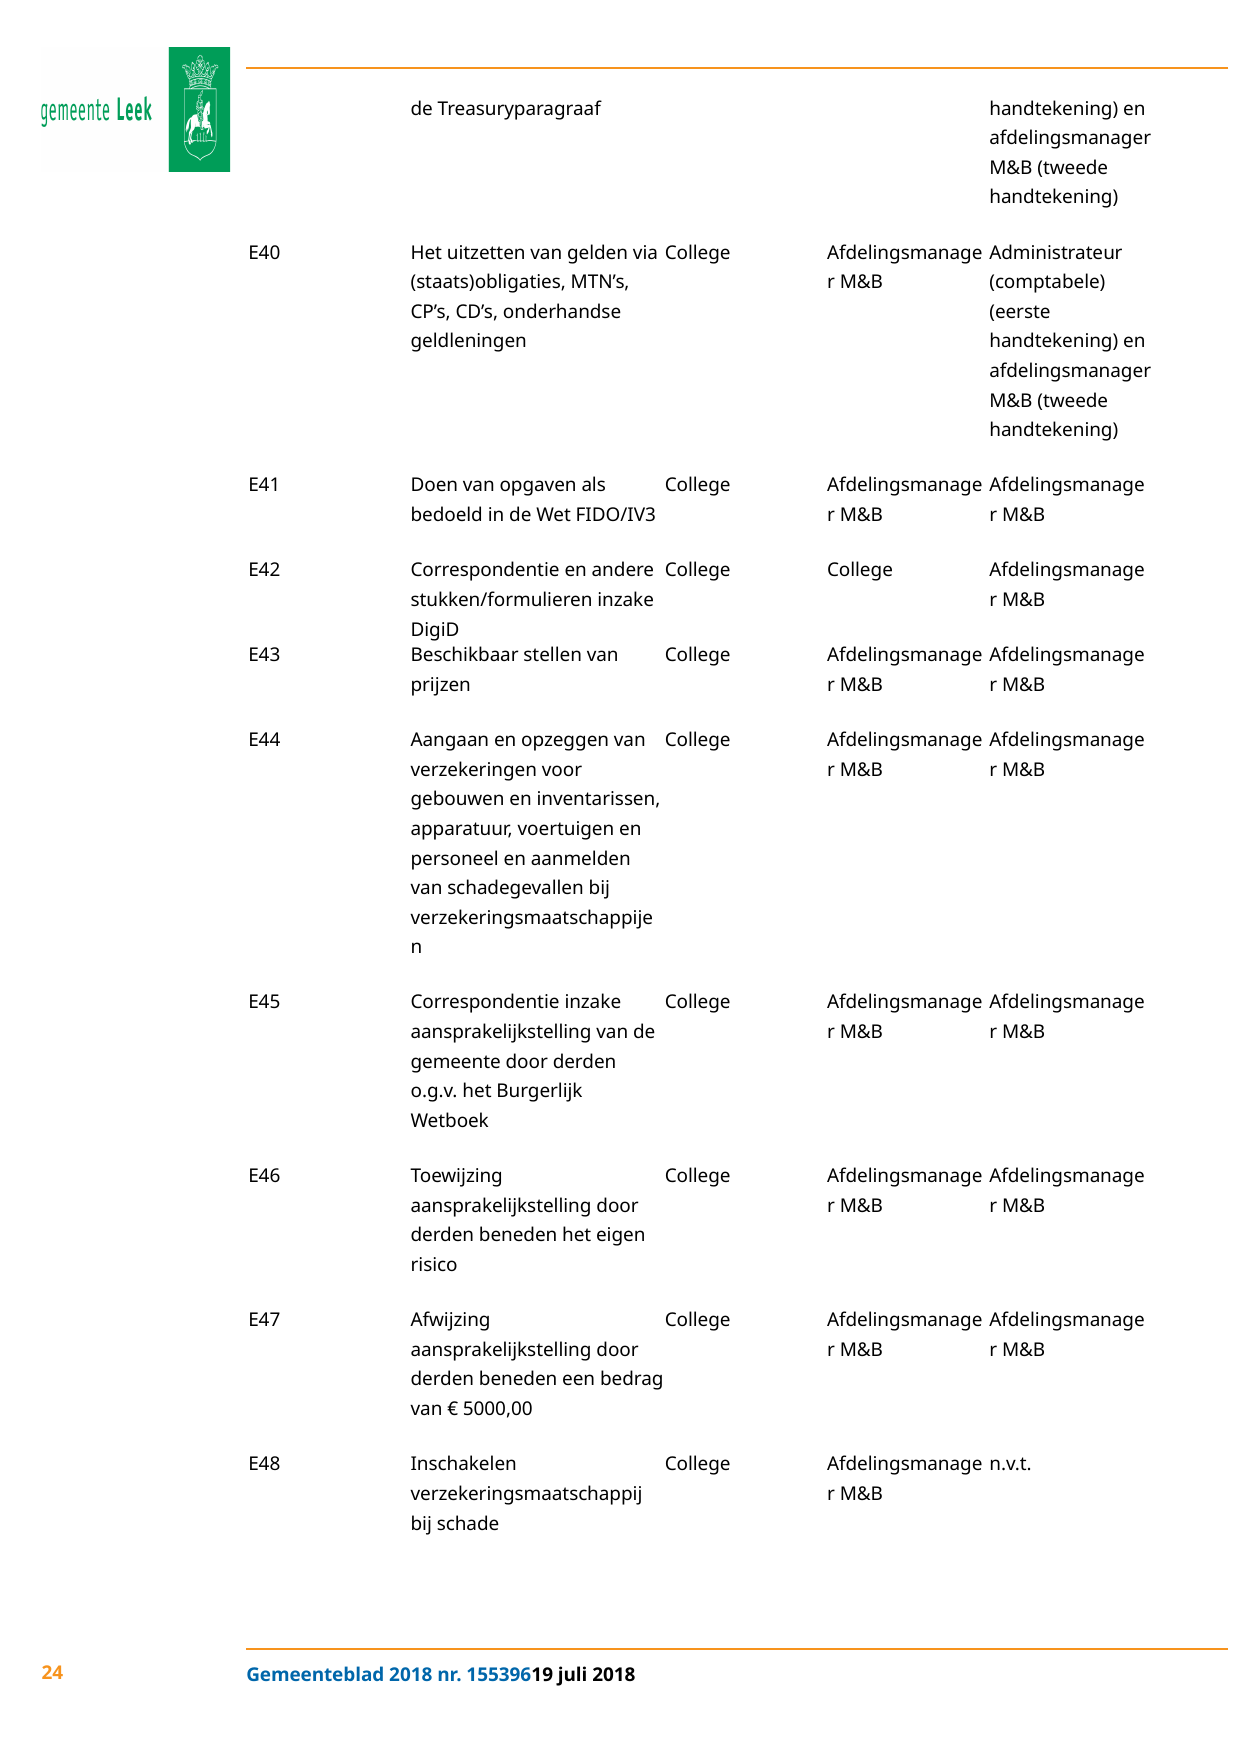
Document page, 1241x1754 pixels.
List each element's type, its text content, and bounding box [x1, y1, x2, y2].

table_cell Afdelingsmanager M&B [827, 989, 989, 1162]
table_cell Het uitzetten van gelden via (staats)obligaties, MTN’s, CP’s, CD’s, onderhandse geldleningen [410, 239, 664, 472]
table_cell Aangaan en opzeggen van verzekeringen voor gebouwen en inventarissen, apparatuur, voertuigen en personeel en aanmelden van schadegevallen bij verzekeringsmaatschappijen [410, 726, 664, 989]
table_cell College [665, 557, 827, 641]
table_cell E40 [248, 239, 410, 472]
table_cell College [665, 239, 827, 472]
table_cell Afdelingsmanager M&B [827, 726, 989, 989]
table_cell Afdelingsmanager M&B [989, 472, 1152, 557]
table_cell Doen van opgaven als bedoeld in de Wet FIDO/IV3 [410, 472, 664, 557]
table_cell [248, 95, 410, 239]
table_cell College [665, 641, 827, 726]
table_cell Afdelingsmanager M&B [827, 1306, 989, 1451]
table_cell Afdelingsmanager M&B [827, 472, 989, 557]
table_cell E47 [248, 1306, 410, 1451]
table_cell [665, 95, 827, 239]
table_cell College [827, 557, 989, 641]
table_cell Correspondentie en andere stukken/formulieren inzake DigiD [410, 557, 664, 641]
table_cell Afdelingsmanager M&B [989, 1163, 1152, 1306]
picture [41, 47, 231, 172]
table_cell Afdelingsmanager M&B [989, 557, 1152, 641]
table_cell Afdelingsmanager M&B [827, 239, 989, 472]
table_cell Toewijzing aansprakelijkstelling door derden beneden het eigen risico [410, 1163, 664, 1306]
table_cell College [665, 472, 827, 557]
table_cell College [665, 1451, 827, 1565]
table_cell handtekening) en afdelingsmanager M&B (tweede handtekening) [989, 95, 1152, 239]
table_cell E42 [248, 557, 410, 641]
table_cell E48 [248, 1451, 410, 1565]
table_cell Correspondentie inzake aansprakelijkstelling van de gemeente door derden o.g.v. het Burgerlijk Wetboek [410, 989, 664, 1162]
table_cell E43 [248, 641, 410, 726]
table_cell Inschakelen verzekeringsmaatschappij bij schade [410, 1451, 664, 1565]
table_cell Afwijzing aansprakelijkstelling door derden beneden een bedrag van € 5000,00 [410, 1306, 664, 1451]
table_cell College [665, 1163, 827, 1306]
table_cell de Treasuryparagraaf [410, 95, 664, 239]
table_cell E44 [248, 726, 410, 989]
table_cell n.v.t. [989, 1451, 1152, 1565]
table_cell Afdelingsmanager M&B [989, 1306, 1152, 1451]
table_cell Afdelingsmanager M&B [989, 726, 1152, 989]
table_cell E41 [248, 472, 410, 557]
table_cell Afdelingsmanager M&B [989, 989, 1152, 1162]
table_cell E45 [248, 989, 410, 1162]
table_cell Afdelingsmanager M&B [827, 1163, 989, 1306]
table_cell Administrateur (comptabele) (eerste handtekening) en afdelingsmanager M&B (tweede handtekening) [989, 239, 1152, 472]
table_cell E46 [248, 1163, 410, 1306]
table_cell College [665, 1306, 827, 1451]
table_cell College [665, 726, 827, 989]
table_cell College [665, 989, 827, 1162]
table_cell Afdelingsmanager M&B [989, 641, 1152, 726]
table_cell Afdelingsmanager M&B [827, 641, 989, 726]
table_cell Afdelingsmanager M&B [827, 1451, 989, 1565]
table_cell [827, 95, 989, 239]
table_cell Beschikbaar stellen van prijzen [410, 641, 664, 726]
